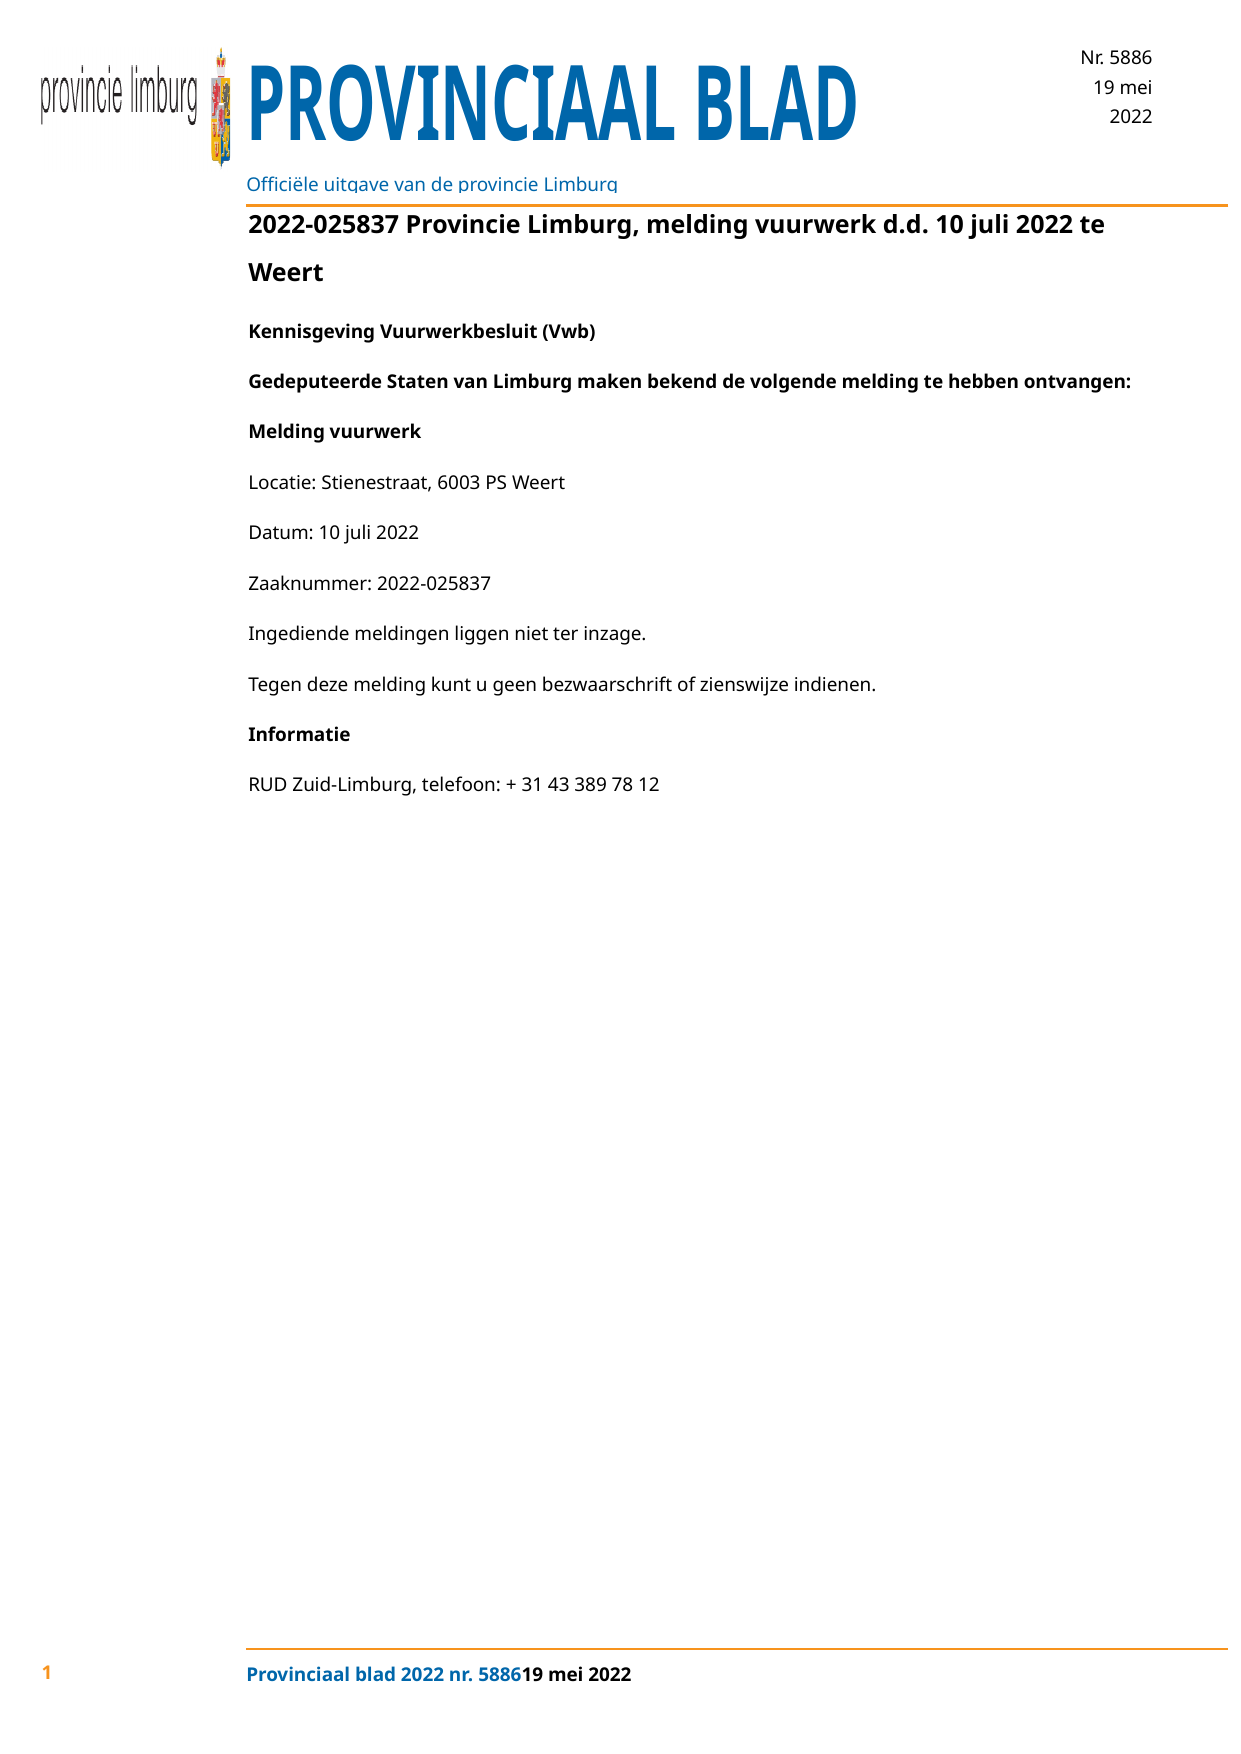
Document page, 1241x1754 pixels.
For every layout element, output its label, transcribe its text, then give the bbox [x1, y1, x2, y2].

text Tegen deze melding kunt u geen bezwaarschrift of zienswijze indienen. [248, 671, 1152, 697]
text Melding vuurwerk [248, 419, 1152, 444]
text 2022-025837 Provincie Limburg, melding vuurwerk d.d. 10 juli 2022 te Weert [248, 207, 1152, 288]
text Zaaknummer: 2022-025837 [248, 570, 1152, 596]
text Informatie [248, 721, 1152, 747]
text Locatie: Stienestraat, 6003 PS Weert [248, 469, 1152, 495]
text Ingediende meldingen liggen niet ter inzage. [248, 620, 1152, 646]
picture [41, 47, 231, 172]
text Gedeputeerde Staten van Limburg maken bekend de volgende melding te hebben ontvangen: [248, 368, 1152, 394]
text Kennisgeving Vuurwerkbesluit (Vwb) [248, 318, 1152, 344]
text Datum: 10 juli 2022 [248, 519, 1152, 545]
text RUD Zuid-Limburg, telefoon: + 31 43 389 78 12 [248, 772, 1152, 797]
